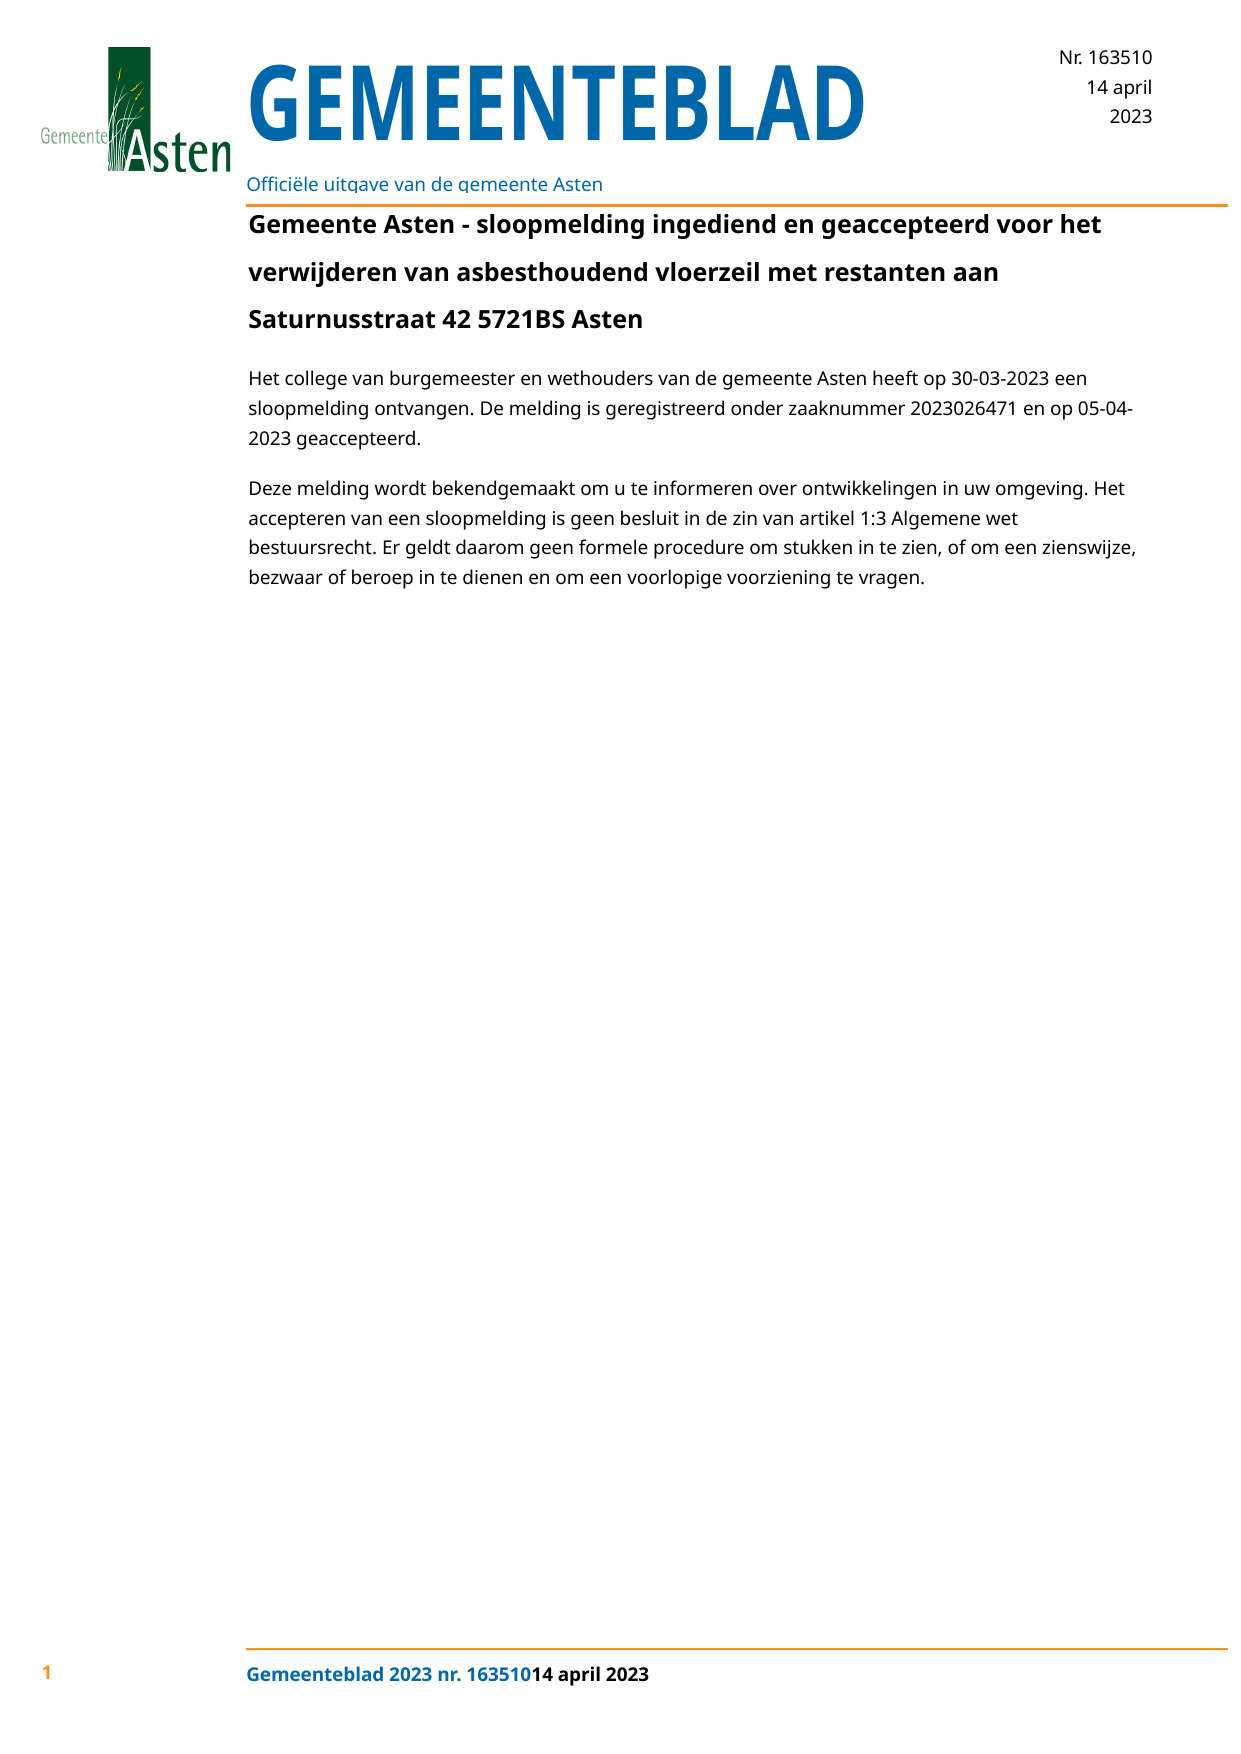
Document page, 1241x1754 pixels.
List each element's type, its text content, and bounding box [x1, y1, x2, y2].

text Deze melding wordt bekendgemaakt om u te informeren over ontwikkelingen in uw omgeving. Het accepteren van een sloopmelding is geen besluit in de zin van artikel 1:3 Algemene wet bestuursrecht. Er geldt daarom geen formele procedure om stukken in te zien, of om een zienswijze, bezwaar of beroep in te dienen en om een voorlopige voorziening te vragen. [248, 475, 1152, 589]
text Gemeente Asten - sloopmelding ingediend en geaccepteerd voor het verwijderen van asbesthoudend vloerzeil met restanten aan Saturnusstraat 42 5721BS Asten [248, 207, 1152, 336]
text Het college van burgemeester en wethouders van de gemeente Asten heeft op 30-03-2023 een sloopmelding ontvangen. De melding is geregistreerd onder zaaknummer 2023026471 en op 05-04-2023 geaccepteerd. [248, 366, 1152, 450]
picture [41, 47, 231, 172]
